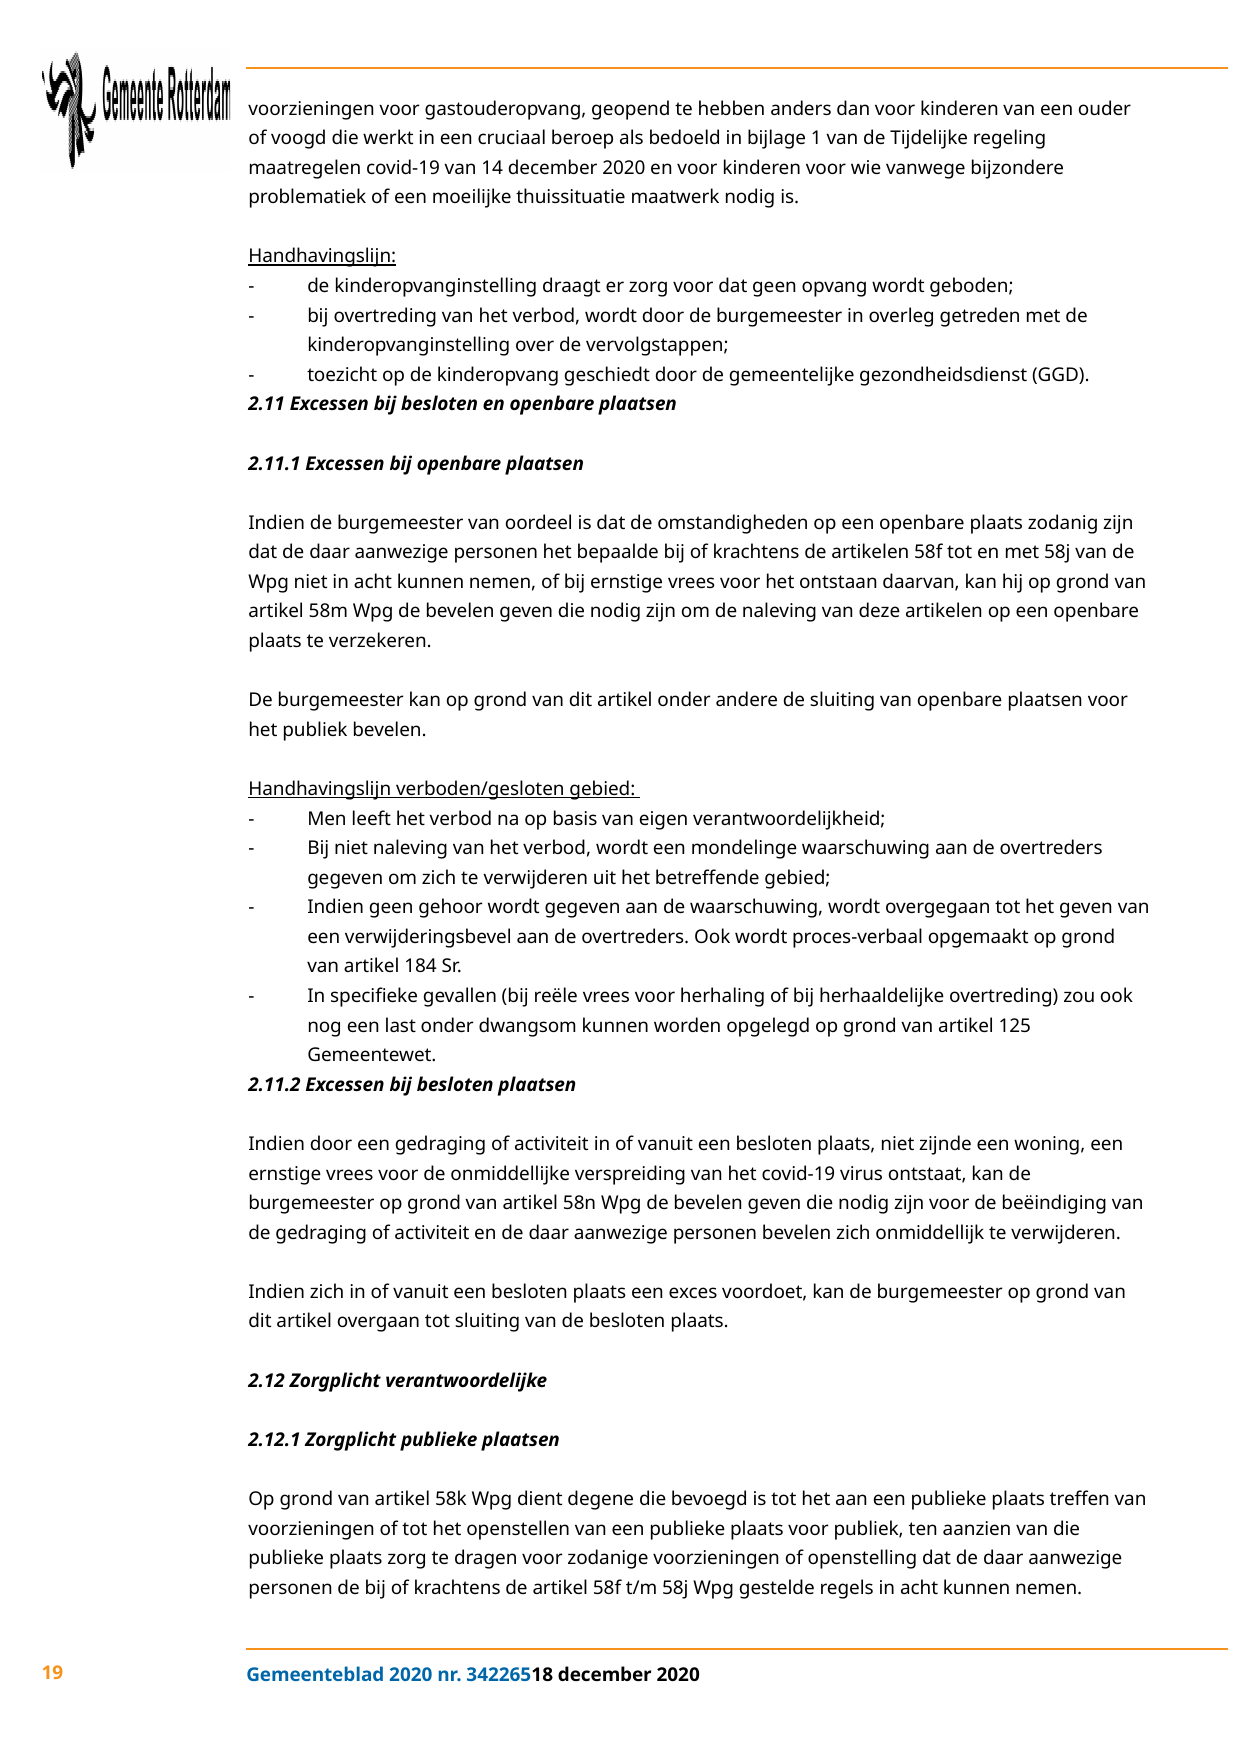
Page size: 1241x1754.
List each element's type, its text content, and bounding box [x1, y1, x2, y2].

list de kinderopvanginstelling draagt er zorg voor dat geen opvang wordt geboden; [248, 272, 1152, 298]
text 2.12 Zorgplicht verantwoordelijke [248, 1367, 1152, 1393]
list Indien geen gehoor wordt gegeven aan de waarschuwing, wordt overgegaan tot het geven van een verwijderingsbevel aan de overtreders. Ook wordt proces-verbaal opgemaakt op grond van artikel 184 Sr. [248, 893, 1152, 978]
list toezicht op de kinderopvang geschiedt door de gemeentelijke gezondheidsdienst (GGD). [248, 361, 1152, 387]
text 2.11 Excessen bij besloten en openbare plaatsen [248, 391, 1152, 416]
text Indien de burgemeester van oordeel is dat de omstandigheden op een openbare plaats zodanig zijn dat de daar aanwezige personen het bepaalde bij of krachtens de artikelen 58f tot en met 58j van de Wpg niet in acht kunnen nemen, of bij ernstige vrees voor het ontstaan daarvan, kan hij op grond van artikel 58m Wpg de bevelen geven die nodig zijn om de naleving van deze artikelen op een openbare plaats te verzekeren. [248, 509, 1152, 653]
text 2.12.1 Zorgplicht publieke plaatsen [248, 1426, 1152, 1452]
list In specifieke gevallen (bij reële vrees voor herhaling of bij herhaaldelijke overtreding) zou ook nog een last onder dwangsom kunnen worden opgelegd op grond van artikel 125 Gemeentewet. [248, 982, 1152, 1067]
text Handhavingslijn verboden/gesloten gebied: [248, 775, 1152, 801]
text Op grond van artikel 58k Wpg dient degene die bevoegd is tot het aan een publieke plaats treffen van voorzieningen of tot het openstellen van een publieke plaats voor publiek, ten aanzien van die publieke plaats zorg te dragen voor zodanige voorzieningen of openstelling dat de daar aanwezige personen de bij of krachtens de artikel 58f t/m 58j Wpg gestelde regels in acht kunnen nemen. [248, 1485, 1152, 1600]
list Bij niet naleving van het verbod, wordt een mondelinge waarschuwing aan de overtreders gegeven om zich te verwijderen uit het betreffende gebied; [248, 834, 1152, 890]
text Handhavingslijn: [248, 243, 1152, 268]
list bij overtreding van het verbod, wordt door de burgemeester in overleg getreden met de kinderopvanginstelling over de vervolgstappen; [248, 302, 1152, 357]
text Indien door een gedraging of activiteit in of vanuit een besloten plaats, niet zijnde een woning, een ernstige vrees voor de onmiddellijke verspreiding van het covid-19 virus ontstaat, kan de burgemeester op grond van artikel 58n Wpg de bevelen geven die nodig zijn voor de beëindiging van de gedraging of activiteit en de daar aanwezige personen bevelen zich onmiddellijk te verwijderen. [248, 1130, 1152, 1245]
picture [41, 47, 231, 172]
list Men leeft het verbod na op basis van eigen verantwoordelijkheid; [248, 805, 1152, 831]
text 2.11.2 Excessen bij besloten plaatsen [248, 1071, 1152, 1097]
text voorzieningen voor gastouderopvang, geopend te hebben anders dan voor kinderen van een ouder of voogd die werkt in een cruciaal beroep als bedoeld in bijlage 1 van de Tijdelijke regeling maatregelen covid-19 van 14 december 2020 en voor kinderen voor wie vanwege bijzondere problematiek of een moeilijke thuissituatie maatwerk nodig is. [248, 95, 1152, 209]
text De burgemeester kan op grond van dit artikel onder andere de sluiting van openbare plaatsen voor het publiek bevelen. [248, 686, 1152, 742]
text 2.11.1 Excessen bij openbare plaatsen [248, 450, 1152, 476]
text Indien zich in of vanuit een besloten plaats een exces voordoet, kan de burgemeester op grond van dit artikel overgaan tot sluiting van de besloten plaats. [248, 1278, 1152, 1333]
